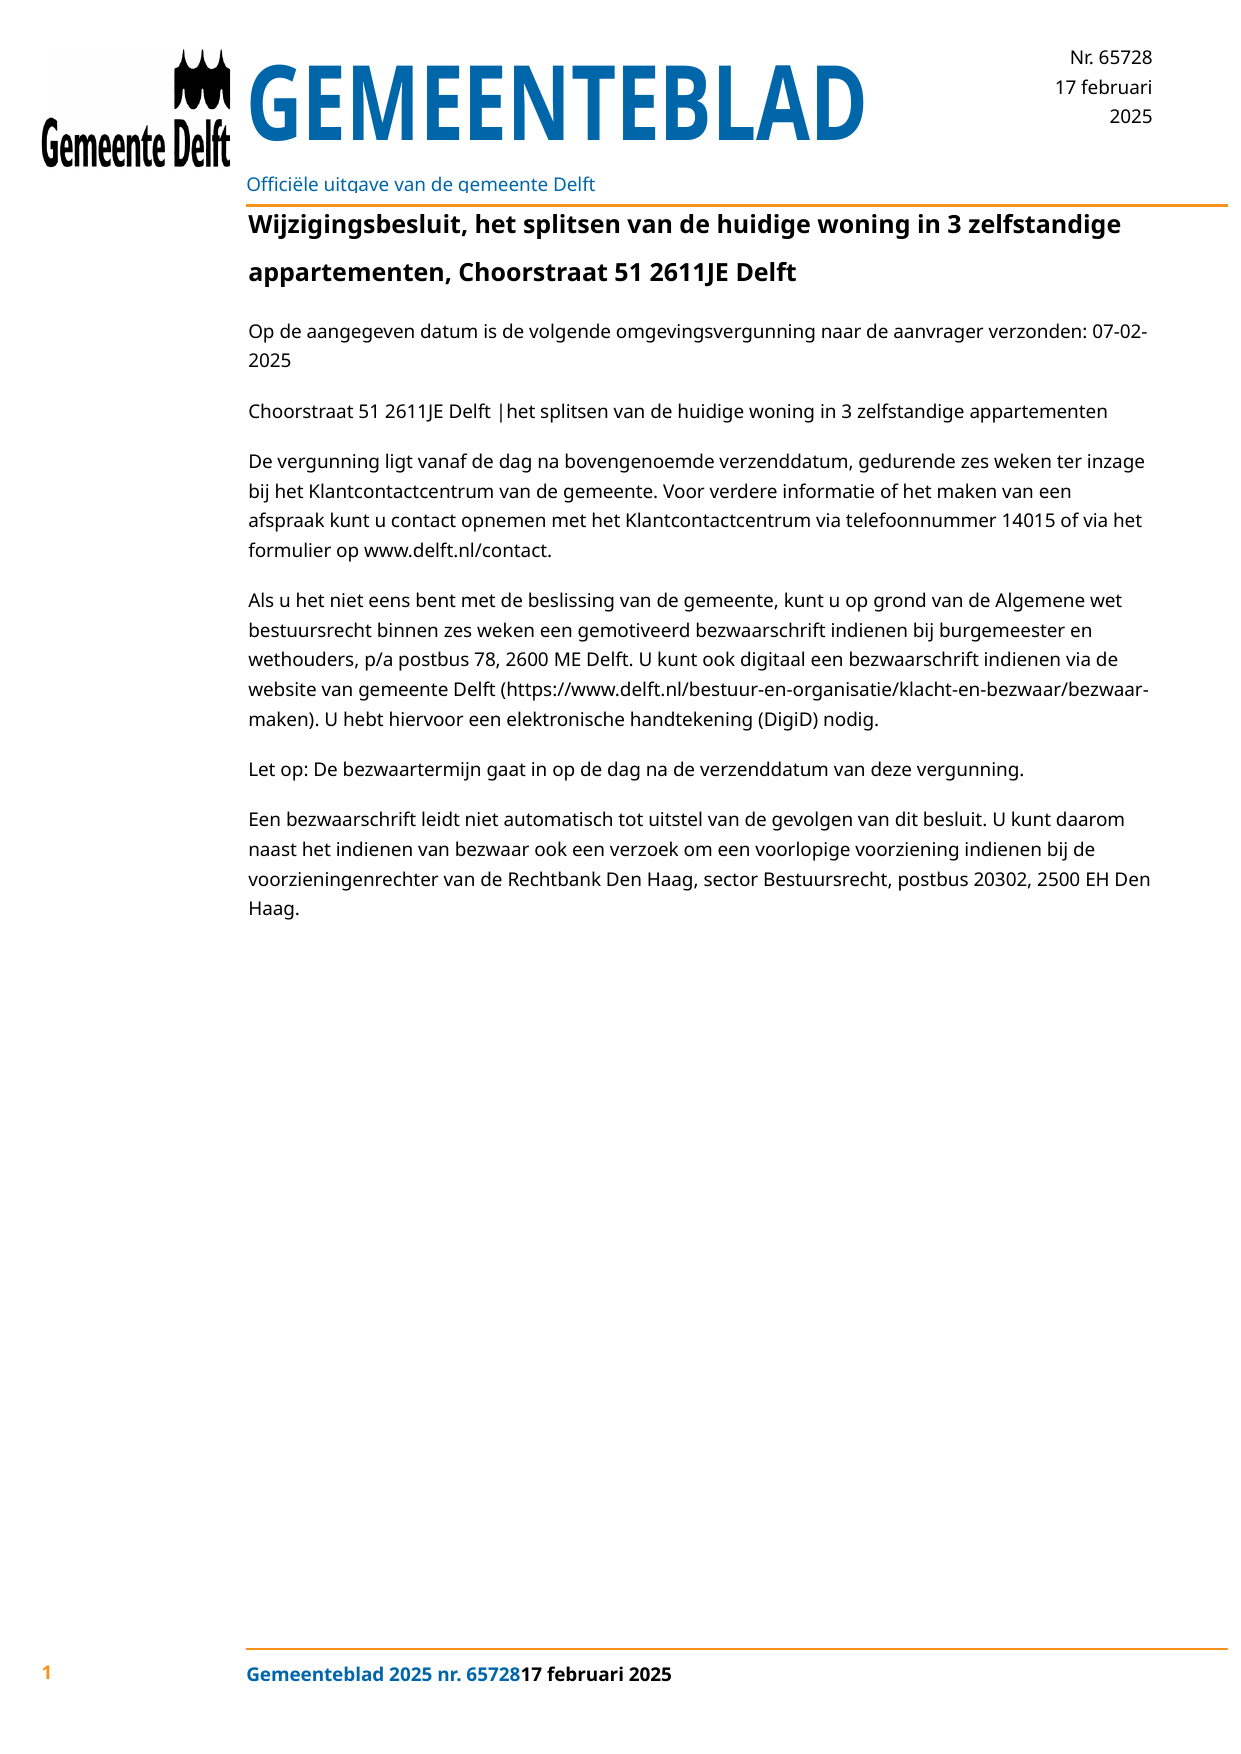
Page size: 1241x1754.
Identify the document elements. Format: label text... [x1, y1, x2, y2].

text Choorstraat 51 2611JE Delft |het splitsen van de huidige woning in 3 zelfstandige appartementen [248, 398, 1152, 424]
text Een bezwaarschrift leidt niet automatisch tot uitstel van de gevolgen van dit besluit. U kunt daarom naast het indienen van bezwaar ook een verzoek om een voorlopige voorziening indienen bij de voorzieningenrechter van de Rechtbank Den Haag, sector Bestuursrecht, postbus 20302, 2500 EH Den Haag. [248, 807, 1152, 921]
text Als u het niet eens bent met de beslissing van de gemeente, kunt u op grond van de Algemene wet bestuursrecht binnen zes weken een gemotiveerd bezwaarschrift indienen bij burgemeester en wethouders, p/a postbus 78, 2600 ME Delft. U kunt ook digitaal een bezwaarschrift indienen via de website van gemeente Delft (https://www.delft.nl/bestuur-en-organisatie/klacht-en-bezwaar/bezwaar-maken). U hebt hiervoor een elektronische handtekening (DigiD) nodig. [248, 587, 1152, 732]
text Wijzigingsbesluit, het splitsen van de huidige woning in 3 zelfstandige appartementen, Choorstraat 51 2611JE Delft [248, 207, 1152, 288]
text Let op: De bezwaartermijn gaat in op de dag na de verzenddatum van deze vergunning. [248, 756, 1152, 782]
text De vergunning ligt vanaf de dag na bovengenoemde verzenddatum, gedurende zes weken ter inzage bij het Klantcontactcentrum van de gemeente. Voor verdere informatie of het maken van een afspraak kunt u contact opnemen met het Klantcontactcentrum via telefoonnummer 14015 of via het formulier op www.delft.nl/contact. [248, 448, 1152, 563]
text Op de aangegeven datum is de volgende omgevingsvergunning naar de aanvrager verzonden: 07-02-2025 [248, 318, 1152, 373]
picture [41, 47, 231, 172]
